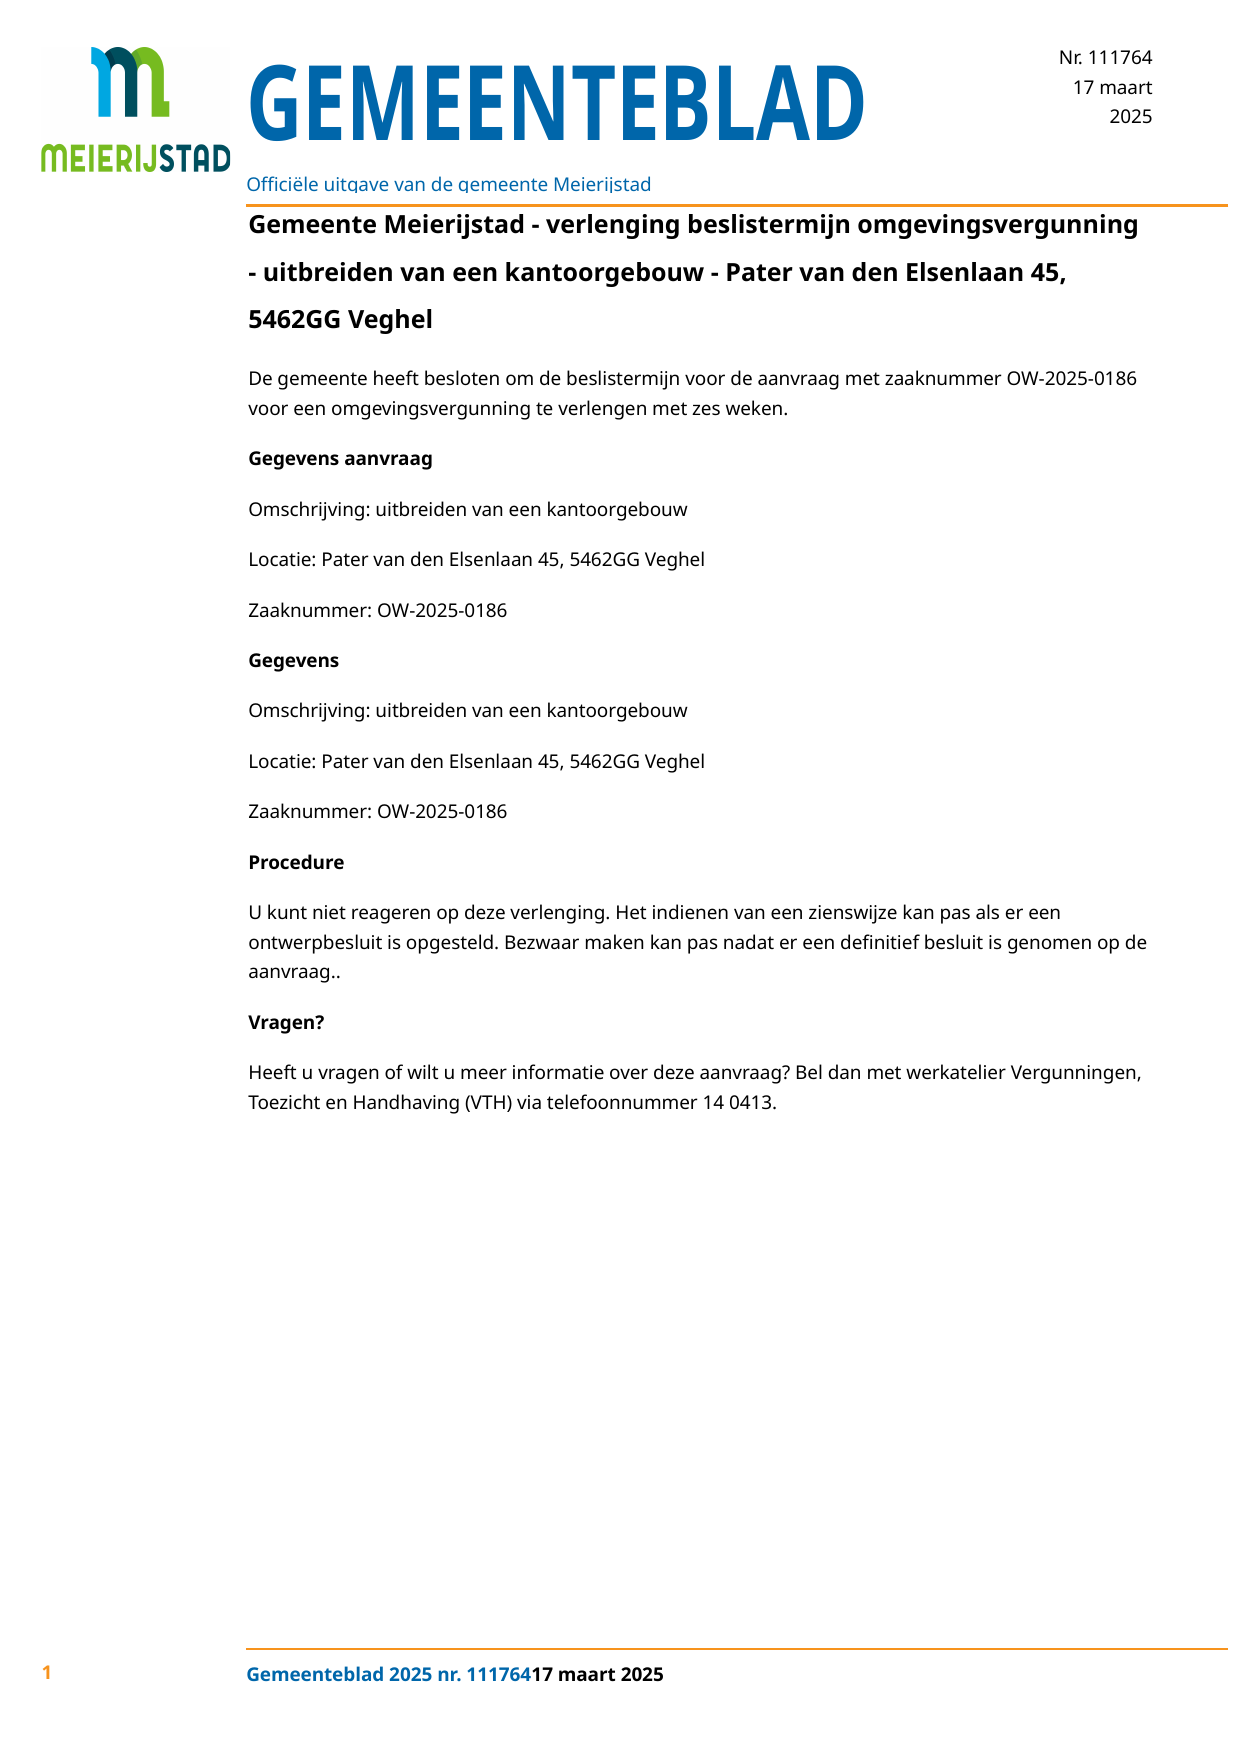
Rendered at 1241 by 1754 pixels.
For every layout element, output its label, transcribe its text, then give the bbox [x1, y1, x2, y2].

text Locatie: Pater van den Elsenlaan 45, 5462GG Veghel [248, 546, 1152, 572]
text Procedure [248, 849, 1152, 874]
text Gegevens [248, 647, 1152, 673]
text Gemeente Meierijstad - verlenging beslistermijn omgevingsvergunning - uitbreiden van een kantoorgebouw - Pater van den Elsenlaan 45, 5462GG Veghel [248, 207, 1152, 336]
text Vragen? [248, 1009, 1152, 1034]
text Locatie: Pater van den Elsenlaan 45, 5462GG Veghel [248, 748, 1152, 774]
text Heeft u vragen of wilt u meer informatie over deze aanvraag? Bel dan met werkatelier Vergunningen, Toezicht en Handhaving (VTH) via telefoonnummer 14 0413. [248, 1059, 1152, 1114]
text Omschrijving: uitbreiden van een kantoorgebouw [248, 698, 1152, 723]
text U kunt niet reageren op deze verlenging. Het indienen van een zienswijze kan pas als er een ontwerpbesluit is opgesteld. Bezwaar maken kan pas nadat er een definitief besluit is genomen op de aanvraag.. [248, 899, 1152, 984]
text De gemeente heeft besloten om de beslistermijn voor de aanvraag met zaaknummer OW-2025-0186 voor een omgevingsvergunning te verlengen met zes weken. [248, 366, 1152, 421]
text Zaaknummer: OW-2025-0186 [248, 798, 1152, 824]
text Omschrijving: uitbreiden van een kantoorgebouw [248, 496, 1152, 522]
picture [41, 47, 231, 172]
text Gegevens aanvraag [248, 446, 1152, 471]
text Zaaknummer: OW-2025-0186 [248, 597, 1152, 622]
